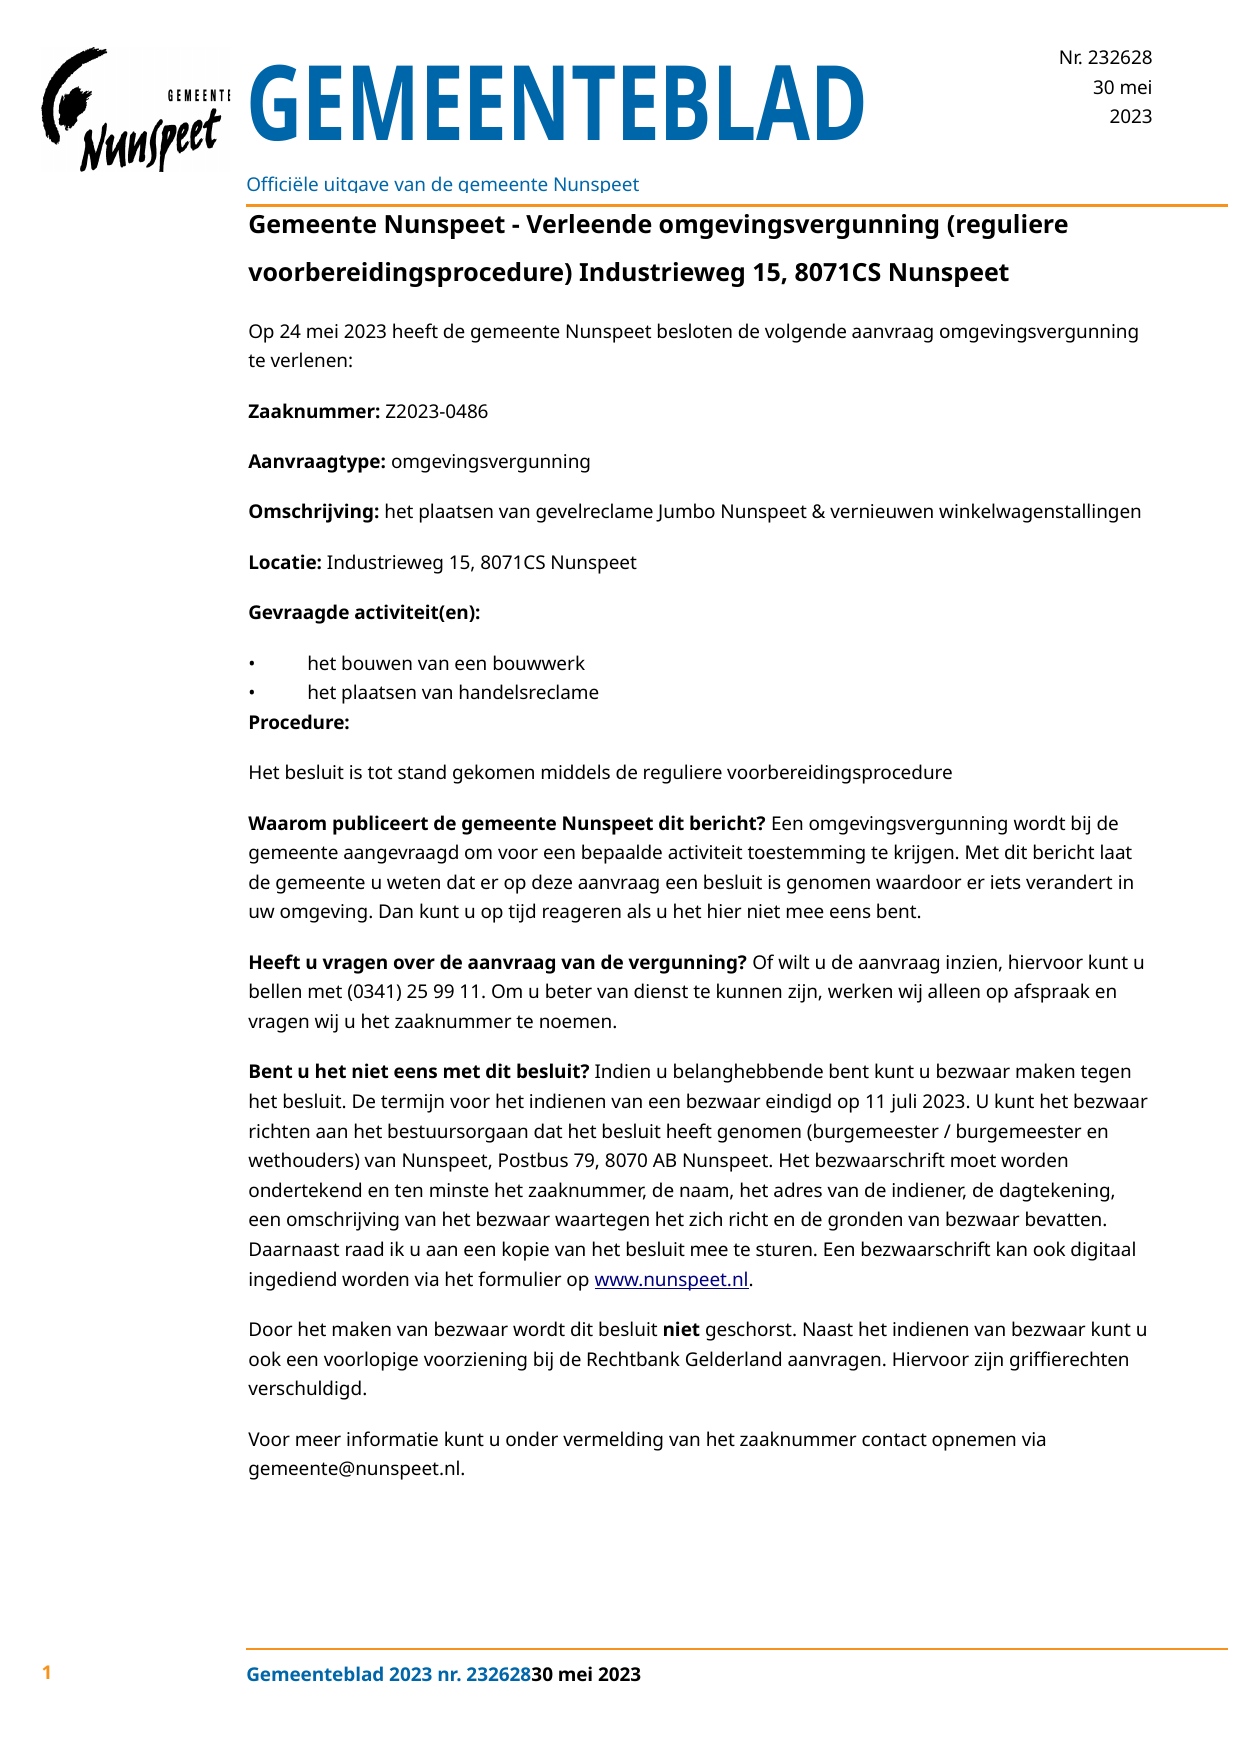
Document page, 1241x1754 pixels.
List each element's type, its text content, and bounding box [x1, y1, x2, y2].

text Gemeente Nunspeet - Verleende omgevingsvergunning (reguliere voorbereidingsprocedure) Industrieweg 15, 8071CS Nunspeet [248, 207, 1152, 288]
text Voor meer informatie kunt u onder vermelding van het zaaknummer contact opnemen via gemeente@nunspeet.nl. [248, 1426, 1152, 1481]
text Procedure: [248, 709, 1152, 735]
text Zaaknummer: Z2023-0486 [248, 398, 1152, 424]
text Het besluit is tot stand gekomen middels de reguliere voorbereidingsprocedure [248, 759, 1152, 785]
text Locatie: Industrieweg 15, 8071CS Nunspeet [248, 549, 1152, 575]
text Gevraagde activiteit(en): [248, 599, 1152, 625]
list het bouwen van een bouwwerk [248, 650, 1152, 676]
text Bent u het niet eens met dit besluit? Indien u belanghebbende bent kunt u bezwaar maken tegen het besluit. De termijn voor het indienen van een bezwaar eindigd op 11 juli 2023. U kunt het bezwaar richten aan het bestuursorgaan dat het besluit heeft genomen (burgemeester / burgemeester en wethouders) van Nunspeet, Postbus 79, 8070 AB Nunspeet. Het bezwaarschrift moet worden ondertekend en ten minste het zaaknummer, de naam, het adres van de indiener, de dagtekening, een omschrijving van het bezwaar waartegen het zich richt en de gronden van bezwaar bevatten. Daarnaast raad ik u aan een kopie van het besluit mee te sturen. Een bezwaarschrift kan ook digitaal ingediend worden via het formulier op www.nunspeet.nl. [248, 1059, 1152, 1292]
text Heeft u vragen over de aanvraag van de vergunning? Of wilt u de aanvraag inzien, hiervoor kunt u bellen met (0341) 25 99 11. Om u beter van dienst te kunnen zijn, werken wij alleen op afspraak en vragen wij u het zaaknummer te noemen. [248, 949, 1152, 1034]
text Omschrijving: het plaatsen van gevelreclame Jumbo Nunspeet & vernieuwen winkelwagenstallingen [248, 499, 1152, 524]
text Door het maken van bezwaar wordt dit besluit niet geschorst. Naast het indienen van bezwaar kunt u ook een voorlopige voorziening bij de Rechtbank Gelderland aanvragen. Hiervoor zijn griffierechten verschuldigd. [248, 1316, 1152, 1401]
list het plaatsen van handelsreclame [248, 679, 1152, 705]
text Waarom publiceert de gemeente Nunspeet dit bericht? Een omgevingsvergunning wordt bij de gemeente aangevraagd om voor een bepaalde activiteit toestemming te krijgen. Met dit bericht laat de gemeente u weten dat er op deze aanvraag een besluit is genomen waardoor er iets verandert in uw omgeving. Dan kunt u op tijd reageren als u het hier niet mee eens bent. [248, 810, 1152, 924]
picture [41, 47, 231, 172]
text Aanvraagtype: omgevingsvergunning [248, 448, 1152, 474]
text Op 24 mei 2023 heeft de gemeente Nunspeet besloten de volgende aanvraag omgevingsvergunning te verlenen: [248, 318, 1152, 373]
